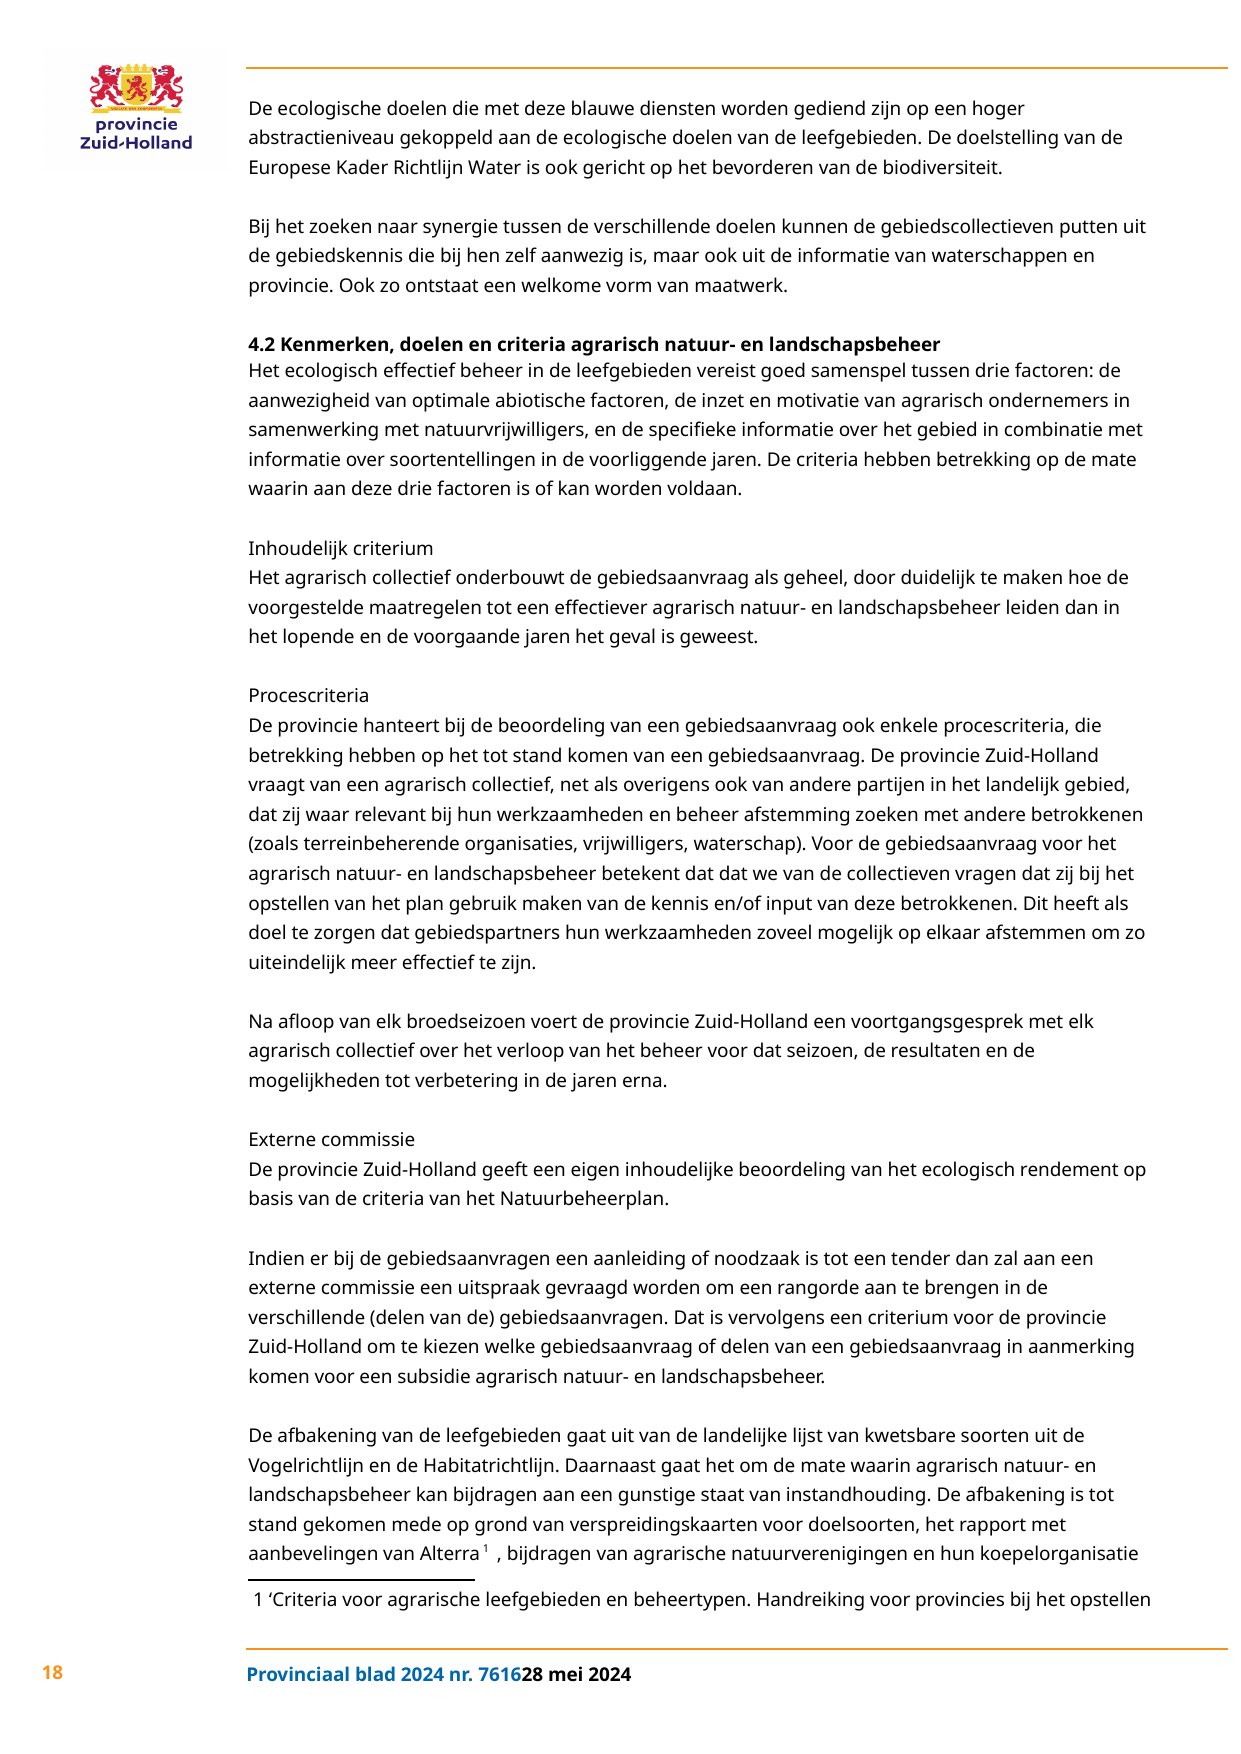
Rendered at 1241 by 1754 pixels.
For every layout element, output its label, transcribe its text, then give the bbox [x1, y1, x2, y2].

text Externe commissie [248, 1126, 1152, 1152]
text Inhoudelijk criterium [248, 535, 1152, 560]
text 4.2 Kenmerken, doelen en criteria agrarisch natuur- en landschapsbeheer [248, 331, 1152, 357]
text Indien er bij de gebiedsaanvragen een aanleiding of noodzaak is tot een tender dan zal aan een externe commissie een uitspraak gevraagd worden om een rangorde aan te brengen in de verschillende (delen van de) gebiedsaanvragen. Dat is vervolgens een criterium voor de provincie Zuid-Holland om te kiezen welke gebiedsaanvraag of delen van een gebiedsaanvraag in aanmerking komen voor een subsidie agrarisch natuur- en landschapsbeheer. [248, 1245, 1152, 1389]
text Na afloop van elk broedseizoen voert de provincie Zuid-Holland een voortgangsgesprek met elk agrarisch collectief over het verloop van het beheer voor dat seizoen, de resultaten en de mogelijkheden tot verbetering in de jaren erna. [248, 1008, 1152, 1093]
text De provincie Zuid-Holland geeft een eigen inhoudelijke beoordeling van het ecologisch rendement op basis van de criteria van het Natuurbeheerplan. [248, 1156, 1152, 1211]
text De afbakening van de leefgebieden gaat uit van de landelijke lijst van kwetsbare soorten uit de Vogelrichtlijn en de Habitatrichtlijn. Daarnaast gaat het om de mate waarin agrarisch natuur- en landschapsbeheer kan bijdragen aan een gunstige staat van instandhouding. De afbakening is tot stand gekomen mede op grond van verspreidingskaarten voor doelsoorten, het rapport met aanbevelingen van Alterra , bijdragen van agrarische natuurverenigingen en hun koepelorganisatie [248, 1422, 1152, 1566]
text De ecologische doelen die met deze blauwe diensten worden gediend zijn op een hoger abstractieniveau gekoppeld aan de ecologische doelen van de leefgebieden. De doelstelling van de Europese Kader Richtlijn Water is ook gericht op het bevorderen van de biodiversiteit. [248, 95, 1152, 180]
text ‘Criteria voor agrarische leefgebieden en beheertypen. Handreiking voor provincies bij het opstellen [248, 1586, 1152, 1612]
text Procescriteria [248, 683, 1152, 708]
text Het agrarisch collectief onderbouwt de gebiedsaanvraag als geheel, door duidelijk te maken hoe de voorgestelde maatregelen tot een effectiever agrarisch natuur- en landschapsbeheer leiden dan in het lopende en de voorgaande jaren het geval is geweest. [248, 564, 1152, 649]
text De provincie hanteert bij de beoordeling van een gebiedsaanvraag ook enkele procescriteria, die betrekking hebben op het tot stand komen van een gebiedsaanvraag. De provincie Zuid-Holland vraagt van een agrarisch collectief, net als overigens ook van andere partijen in het landelijk gebied, dat zij waar relevant bij hun werkzaamheden en beheer afstemming zoeken met andere betrokkenen (zoals terreinbeherende organisaties, vrijwilligers, waterschap). Voor de gebiedsaanvraag voor het agrarisch natuur- en landschapsbeheer betekent dat dat we van de collectieven vragen dat zij bij het opstellen van het plan gebruik maken van de kennis en/of input van deze betrokkenen. Dit heeft als doel te zorgen dat gebiedspartners hun werkzaamheden zoveel mogelijk op elkaar afstemmen om zo uiteindelijk meer effectief te zijn. [248, 712, 1152, 974]
text Het ecologisch effectief beheer in de leefgebieden vereist goed samenspel tussen drie factoren: de aanwezigheid van optimale abiotische factoren, de inzet en motivatie van agrarisch ondernemers in samenwerking met natuurvrijwilligers, en de specifieke informatie over het gebied in combinatie met informatie over soortentellingen in de voorliggende jaren. De criteria hebben betrekking op de mate waarin aan deze drie factoren is of kan worden voldaan. [248, 357, 1152, 501]
text Bij het zoeken naar synergie tussen de verschillende doelen kunnen de gebiedscollectieven putten uit de gebiedskennis die bij hen zelf aanwezig is, maar ook uit de informatie van waterschappen en provincie. Ook zo ontstaat een welkome vorm van maatwerk. [248, 213, 1152, 298]
picture [41, 47, 231, 172]
